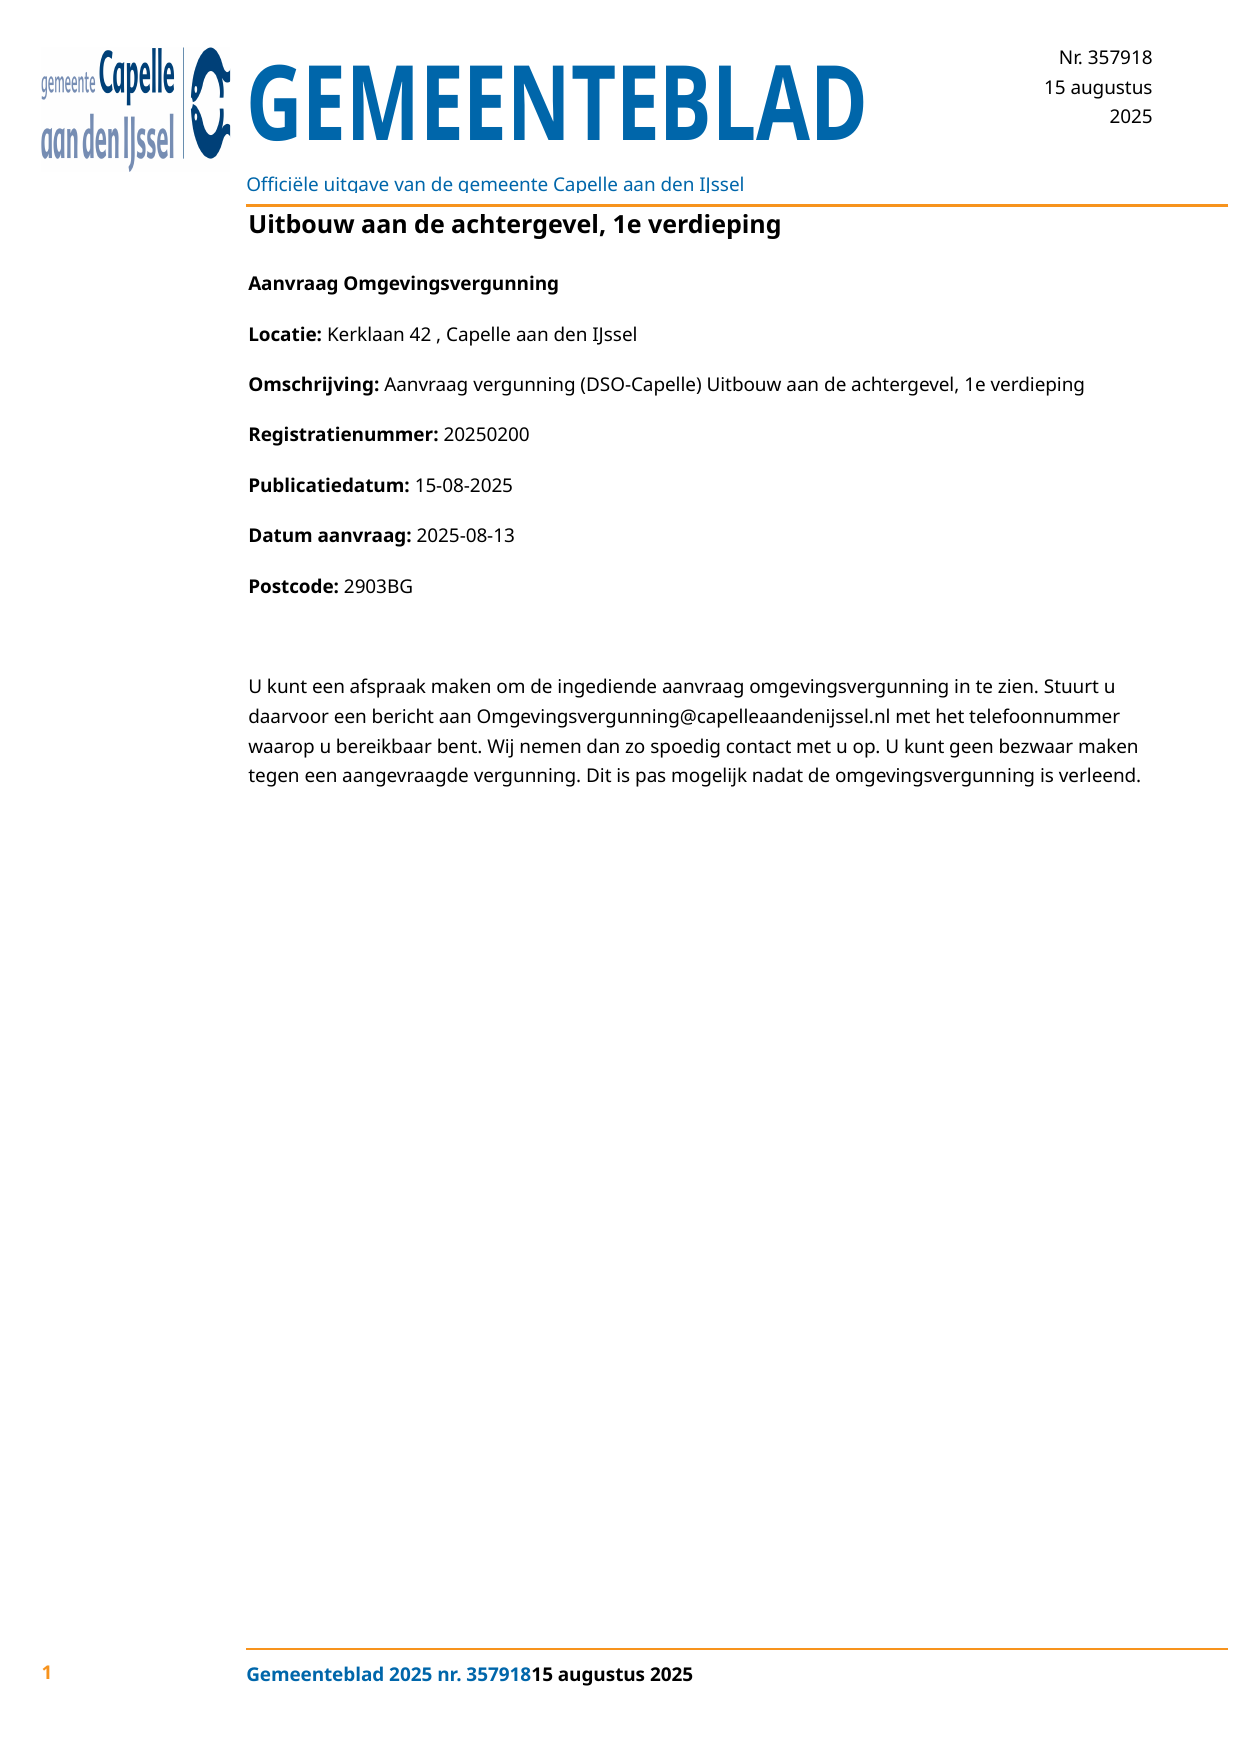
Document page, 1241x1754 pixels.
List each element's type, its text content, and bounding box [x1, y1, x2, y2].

text Locatie: Kerklaan 42 , Capelle aan den IJssel [248, 321, 1152, 346]
text Uitbouw aan de achtergevel, 1e verdieping [248, 207, 1152, 241]
text Publicatiedatum: 15-08-2025 [248, 472, 1152, 498]
text Omschrijving: Aanvraag vergunning (DSO-Capelle) Uitbouw aan de achtergevel, 1e verdieping [248, 371, 1152, 397]
picture [41, 47, 231, 172]
text Datum aanvraag: 2025-08-13 [248, 522, 1152, 548]
text Aanvraag Omgevingsvergunning [248, 270, 1152, 296]
text U kunt een afspraak maken om de ingediende aanvraag omgevingsvergunning in te zien. Stuurt u daarvoor een bericht aan Omgevingsvergunning@capelleaandenijssel.nl met het telefoonnummer waarop u bereikbaar bent. Wij nemen dan zo spoedig contact met u op. U kunt geen bezwaar maken tegen een aangevraagde vergunning. Dit is pas mogelijk nadat de omgevingsvergunning is verleend. [248, 674, 1152, 788]
text Registratienummer: 20250200 [248, 422, 1152, 447]
text Postcode: 2903BG [248, 573, 1152, 598]
